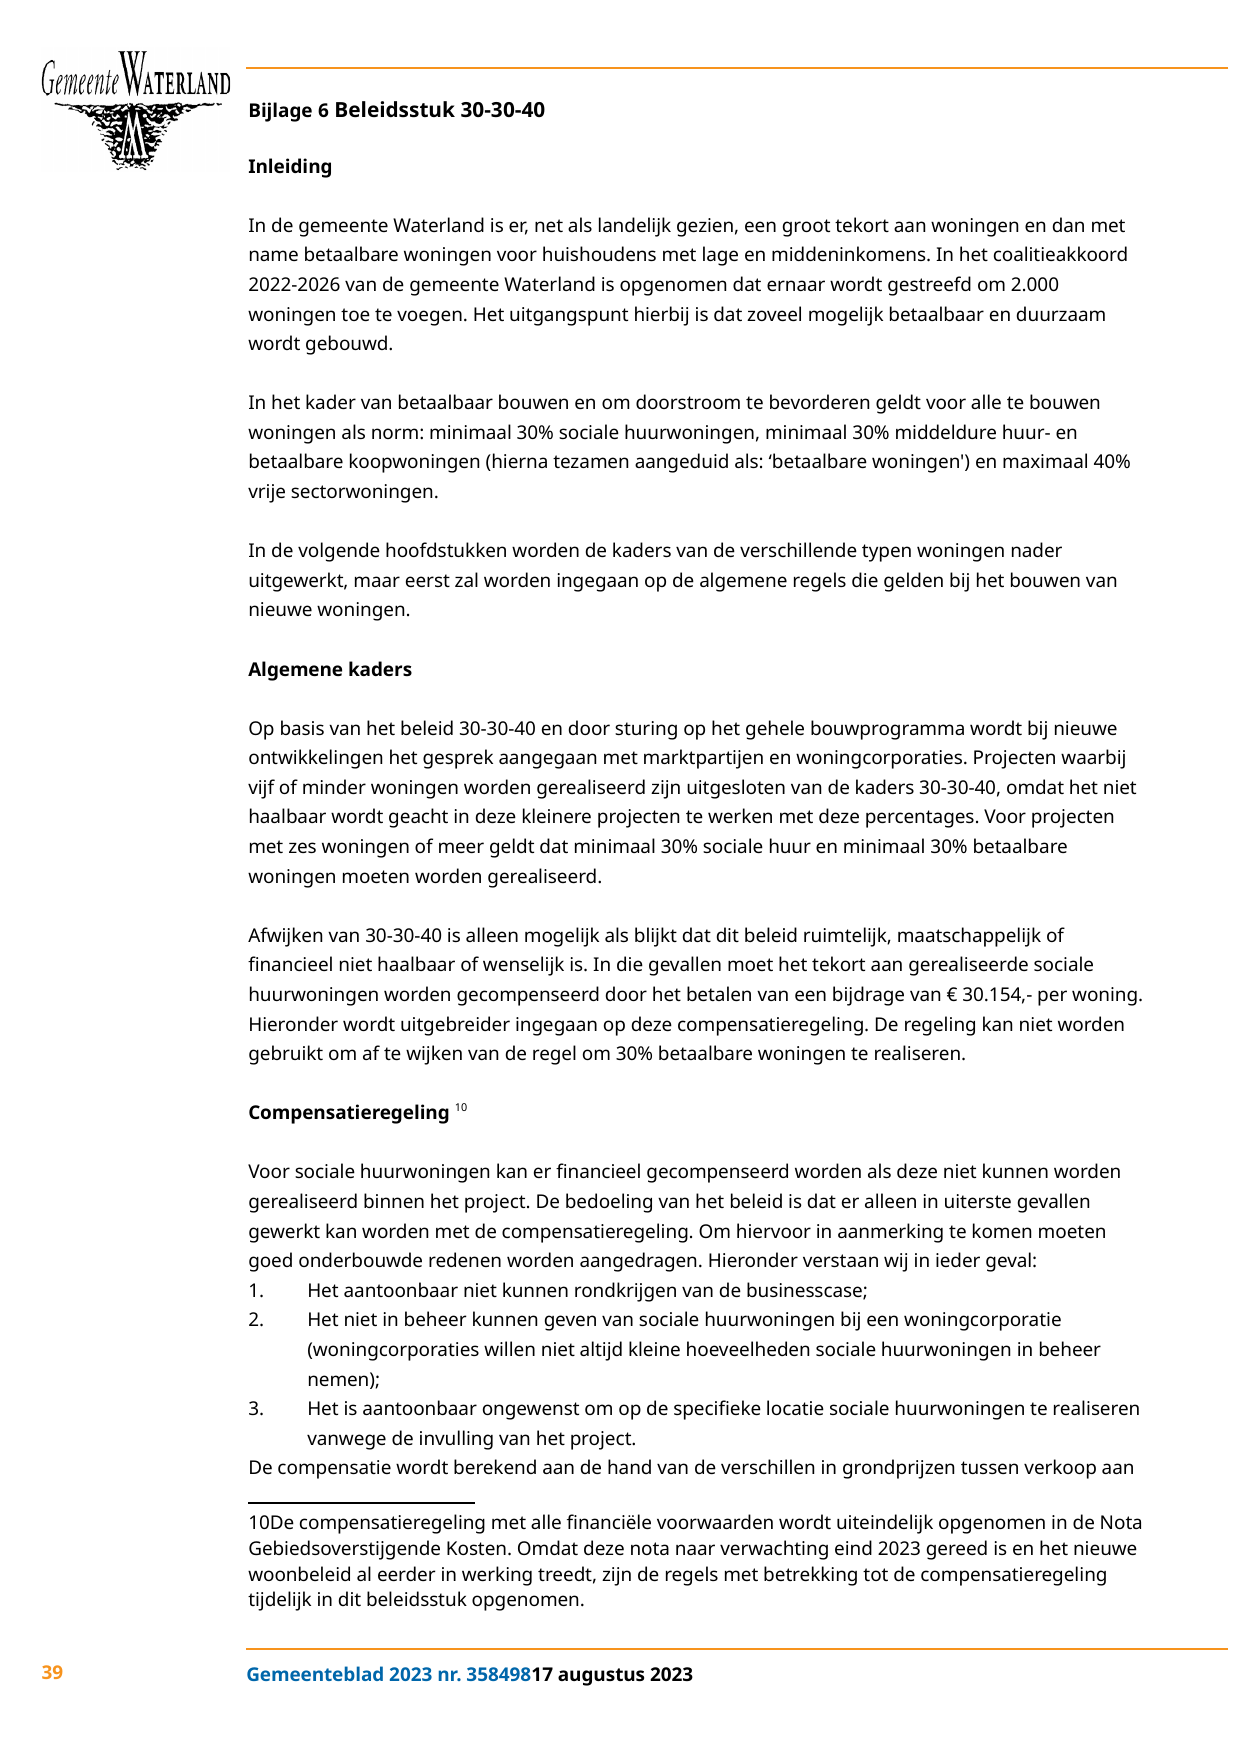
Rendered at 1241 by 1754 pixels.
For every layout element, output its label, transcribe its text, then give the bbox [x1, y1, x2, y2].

text Op basis van het beleid 30-30-40 en door sturing op het gehele bouwprogramma wordt bij nieuwe ontwikkelingen het gesprek aangegaan met marktpartijen en woningcorporaties. Projecten waarbij vijf of minder woningen worden gerealiseerd zijn uitgesloten van de kaders 30-30-40, omdat het niet haalbaar wordt geacht in deze kleinere projecten te werken met deze percentages. Voor projecten met zes woningen of meer geldt dat minimaal 30% sociale huur en minimaal 30% betaalbare woningen moeten worden gerealiseerd. [248, 715, 1152, 889]
text Compensatieregeling [248, 1099, 1152, 1125]
text Algemene kaders [248, 656, 1152, 682]
list Het niet in beheer kunnen geven van sociale huurwoningen bij een woningcorporatie (woningcorporaties willen niet altijd kleine hoeveelheden sociale huurwoningen in beheer nemen); [248, 1307, 1152, 1392]
text In de volgende hoofdstukken worden de kaders van de verschillende typen woningen nader uitgewerkt, maar eerst zal worden ingegaan op de algemene regels die gelden bij het bouwen van nieuwe woningen. [248, 537, 1152, 622]
list Het is aantoonbaar ongewenst om op de specifieke locatie sociale huurwoningen te realiseren vanwege de invulling van het project. [248, 1395, 1152, 1451]
text Inleiding [248, 153, 1152, 179]
text De compensatie wordt berekend aan de hand van de verschillen in grondprijzen tussen verkoop aan [248, 1454, 1152, 1480]
text Voor sociale huurwoningen kan er financieel gecompenseerd worden als deze niet kunnen worden gerealiseerd binnen het project. De bedoeling van het beleid is dat er alleen in uiterste gevallen gewerkt kan worden met de compensatieregeling. Om hiervoor in aanmerking te komen moeten goed onderbouwde redenen worden aangedragen. Hieronder verstaan wij in ieder geval: [248, 1159, 1152, 1273]
text Afwijken van 30-30-40 is alleen mogelijk als blijkt dat dit beleid ruimtelijk, maatschappelijk of financieel niet haalbaar of wenselijk is. In die gevallen moet het tekort aan gerealiseerde sociale huurwoningen worden gecompenseerd door het betalen van een bijdrage van € 30.154,- per woning. Hieronder wordt uitgebreider ingegaan op deze compensatieregeling. De regeling kan niet worden gebruikt om af te wijken van de regel om 30% betaalbare woningen te realiseren. [248, 922, 1152, 1066]
picture [41, 47, 231, 172]
text De compensatieregeling met alle financiële voorwaarden wordt uiteindelijk opgenomen in de Nota Gebiedsoverstijgende Kosten. Omdat deze nota naar verwachting eind 2023 gereed is en het nieuwe woonbeleid al eerder in werking treedt, zijn de regels met betrekking tot de compensatieregeling tijdelijk in dit beleidsstuk opgenomen. [248, 1509, 1152, 1612]
text Bijlage 6 Beleidsstuk 30-30-40 [248, 95, 1152, 123]
text In het kader van betaalbaar bouwen en om doorstroom te bevorderen geldt voor alle te bouwen woningen als norm: minimaal 30% sociale huurwoningen, minimaal 30% middeldure huur- en betaalbare koopwoningen (hierna tezamen aangeduid als: ‘betaalbare woningen') en maximaal 40% vrije sectorwoningen. [248, 389, 1152, 504]
list Het aantoonbaar niet kunnen rondkrijgen van de businesscase; [248, 1277, 1152, 1303]
text In de gemeente Waterland is er, net als landelijk gezien, een groot tekort aan woningen en dan met name betaalbare woningen voor huishoudens met lage en middeninkomens. In het coalitieakkoord 2022-2026 van de gemeente Waterland is opgenomen dat ernaar wordt gestreefd om 2.000 woningen toe te voegen. Het uitgangspunt hierbij is dat zoveel mogelijk betaalbaar en duurzaam wordt gebouwd. [248, 212, 1152, 356]
